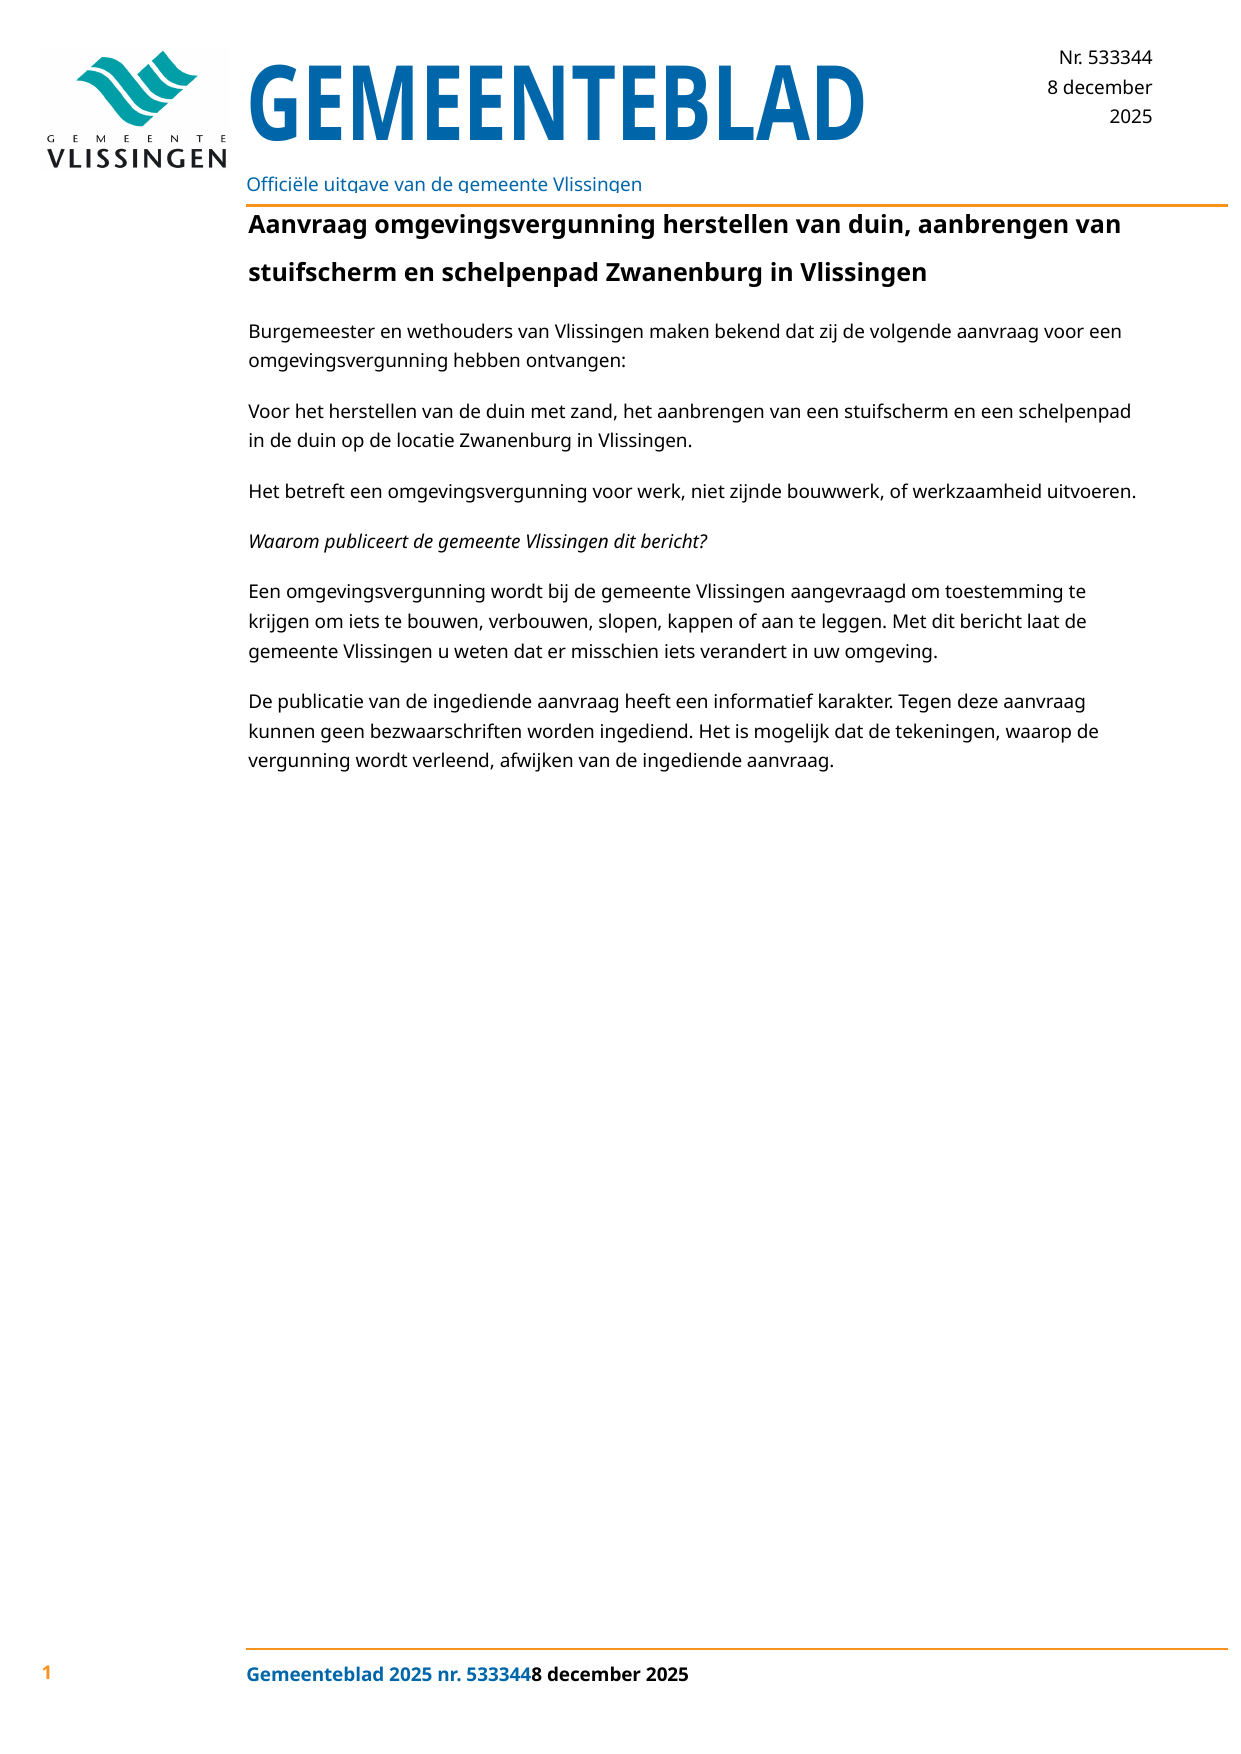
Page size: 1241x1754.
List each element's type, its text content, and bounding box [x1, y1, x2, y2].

text De publicatie van de ingediende aanvraag heeft een informatief karakter. Tegen deze aanvraag kunnen geen bezwaarschriften worden ingediend. Het is mogelijk dat de tekeningen, waarop de vergunning wordt verleend, afwijken van de ingediende aanvraag. [248, 688, 1152, 773]
text Waarom publiceert de gemeente Vlissingen dit bericht? [248, 528, 1152, 554]
text Burgemeester en wethouders van Vlissingen maken bekend dat zij de volgende aanvraag voor een omgevingsvergunning hebben ontvangen: [248, 318, 1152, 373]
picture [41, 47, 231, 172]
text Een omgevingsvergunning wordt bij de gemeente Vlissingen aangevraagd om toestemming te krijgen om iets te bouwen, verbouwen, slopen, kappen of aan te leggen. Met dit bericht laat de gemeente Vlissingen u weten dat er misschien iets verandert in uw omgeving. [248, 579, 1152, 664]
text Het betreft een omgevingsvergunning voor werk, niet zijnde bouwwerk, of werkzaamheid uitvoeren. [248, 478, 1152, 504]
text Voor het herstellen van de duin met zand, het aanbrengen van een stuifscherm en een schelpenpad in de duin op de locatie Zwanenburg in Vlissingen. [248, 398, 1152, 453]
text Aanvraag omgevingsvergunning herstellen van duin, aanbrengen van stuifscherm en schelpenpad Zwanenburg in Vlissingen [248, 207, 1152, 288]
